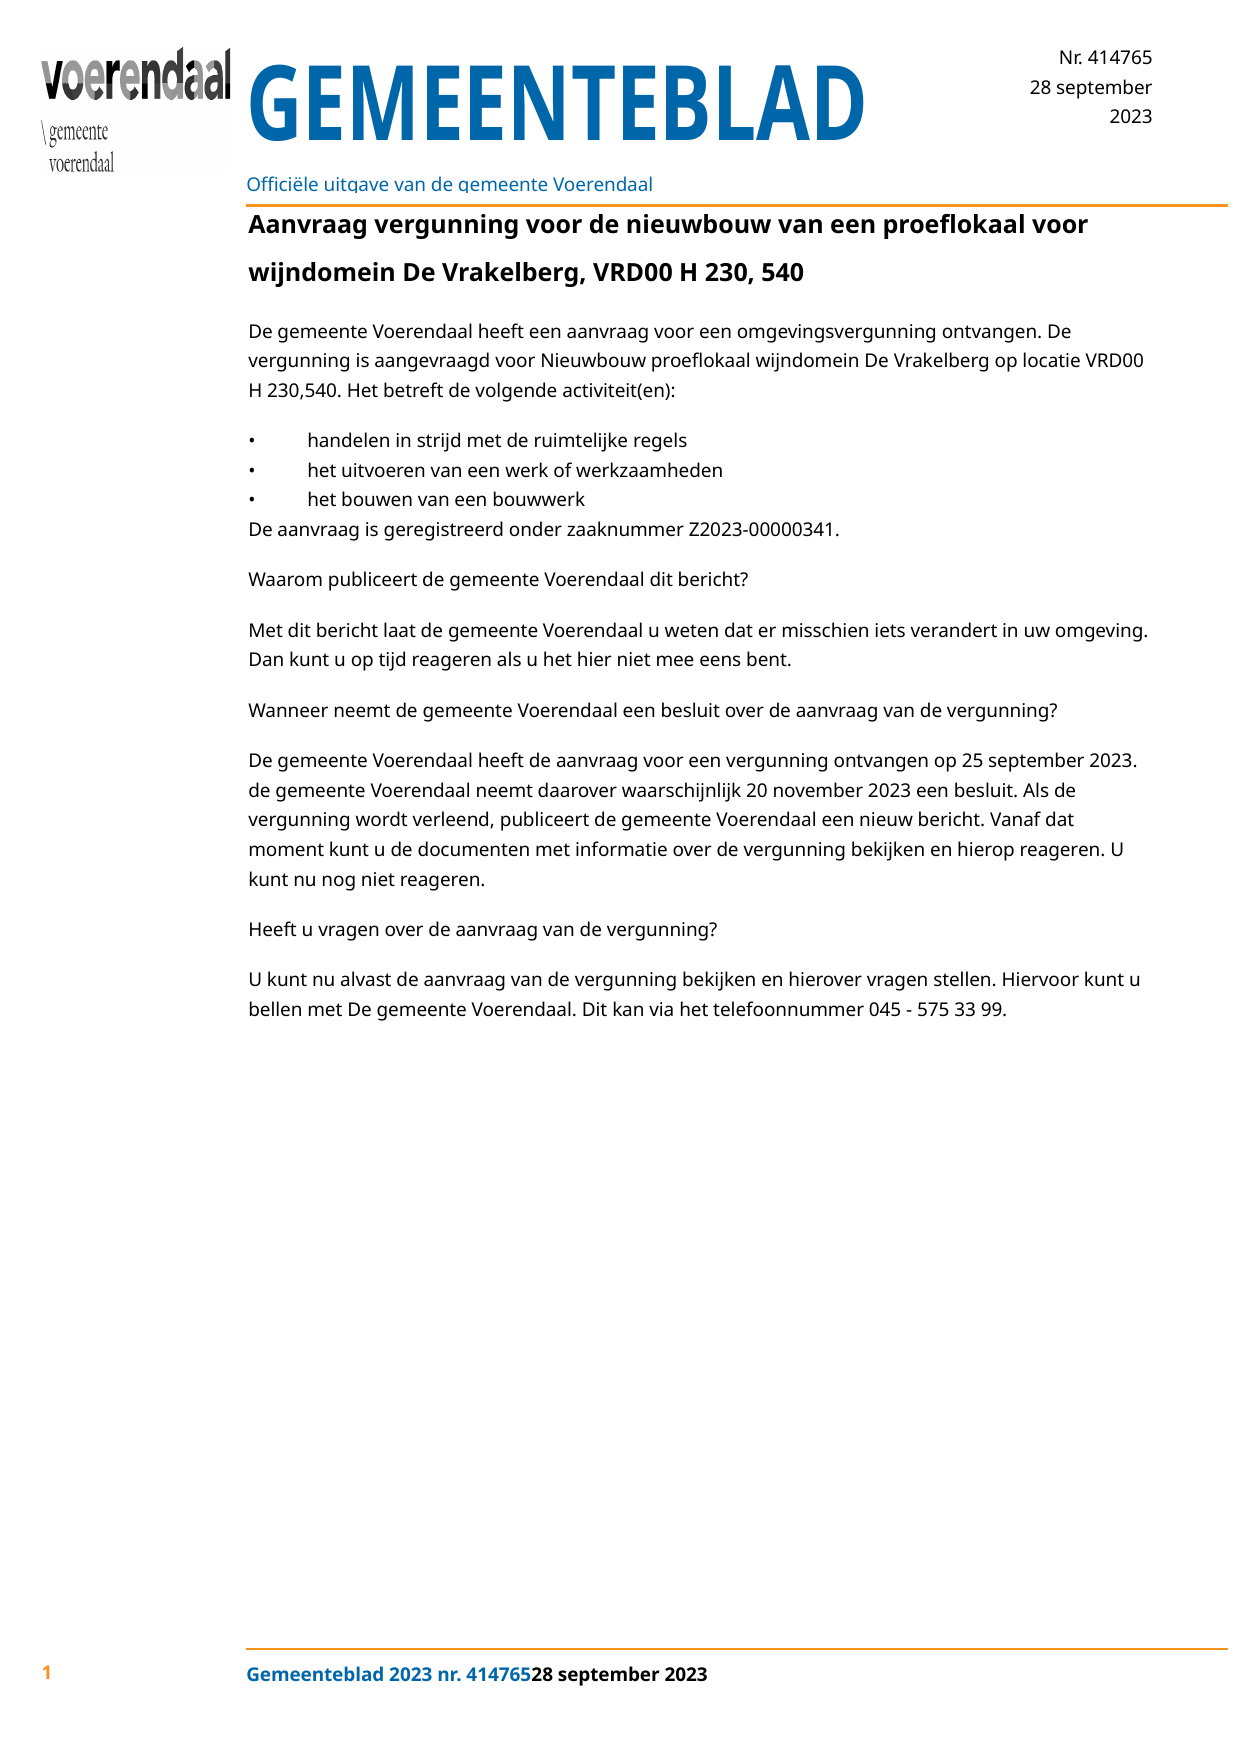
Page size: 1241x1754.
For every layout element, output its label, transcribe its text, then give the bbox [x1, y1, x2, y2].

text Aanvraag vergunning voor de nieuwbouw van een proeflokaal voor wijndomein De Vrakelberg, VRD00 H 230, 540 [248, 207, 1152, 288]
text Met dit bericht laat de gemeente Voerendaal u weten dat er misschien iets verandert in uw omgeving. Dan kunt u op tijd reageren als u het hier niet mee eens bent. [248, 617, 1152, 672]
text De aanvraag is geregistreerd onder zaaknummer Z2023-00000341. [248, 516, 1152, 542]
text De gemeente Voerendaal heeft de aanvraag voor een vergunning ontvangen op 25 september 2023. de gemeente Voerendaal neemt daarover waarschijnlijk 20 november 2023 een besluit. Als de vergunning wordt verleend, publiceert de gemeente Voerendaal een nieuw bericht. Vanaf dat moment kunt u de documenten met informatie over de vergunning bekijken en hierop reageren. U kunt nu nog niet reageren. [248, 747, 1152, 892]
text Heeft u vragen over de aanvraag van de vergunning? [248, 916, 1152, 942]
list handelen in strijd met de ruimtelijke regels [248, 427, 1152, 453]
picture [41, 47, 231, 172]
text De gemeente Voerendaal heeft een aanvraag voor een omgevingsvergunning ontvangen. De vergunning is aangevraagd voor Nieuwbouw proeflokaal wijndomein De Vrakelberg op locatie VRD00 H 230,540. Het betreft de volgende activiteit(en): [248, 318, 1152, 403]
text U kunt nu alvast de aanvraag van de vergunning bekijken en hierover vragen stellen. Hiervoor kunt u bellen met De gemeente Voerendaal. Dit kan via het telefoonnummer 045 - 575 33 99. [248, 967, 1152, 1022]
list het bouwen van een bouwwerk [248, 487, 1152, 512]
text Waarom publiceert de gemeente Voerendaal dit bericht? [248, 567, 1152, 592]
text Wanneer neemt de gemeente Voerendaal een besluit over de aanvraag van de vergunning? [248, 697, 1152, 723]
list het uitvoeren van een werk of werkzaamheden [248, 457, 1152, 483]
